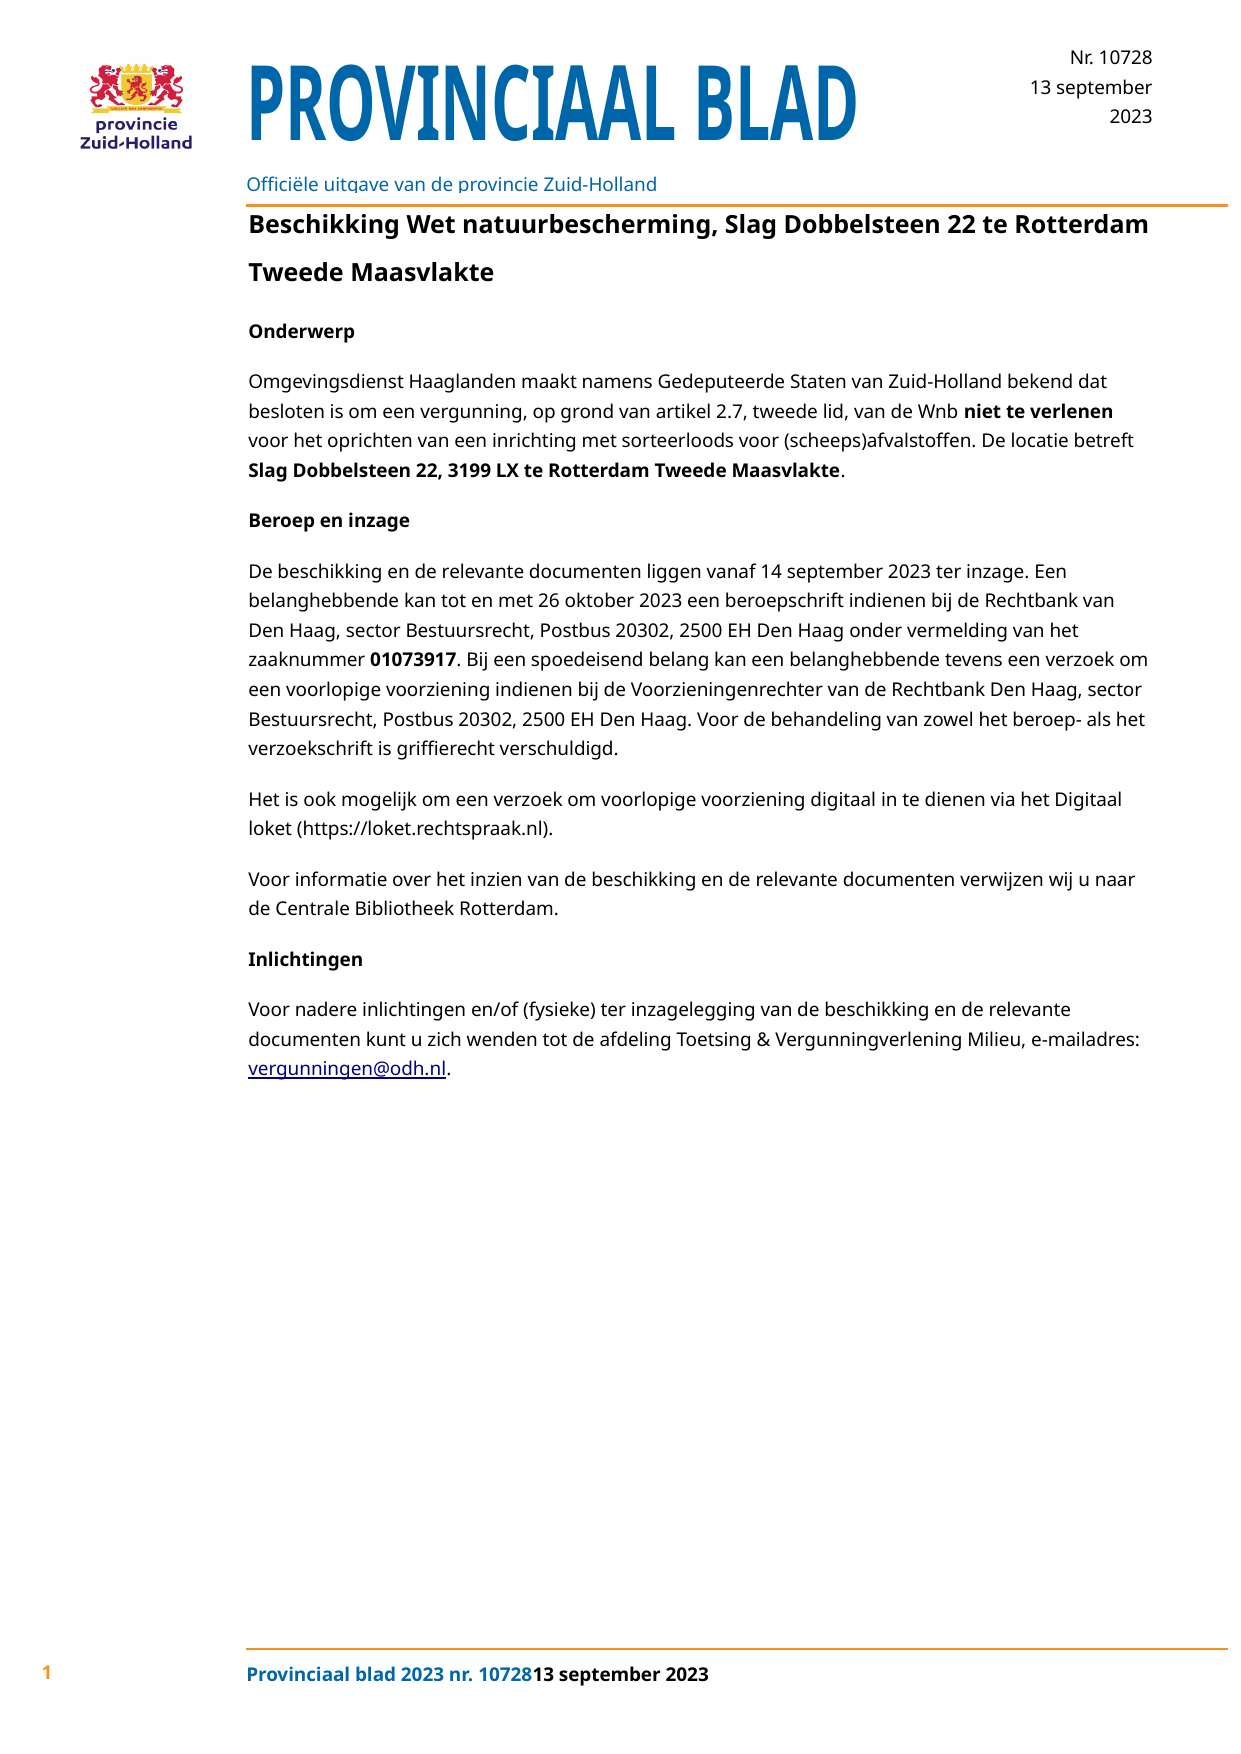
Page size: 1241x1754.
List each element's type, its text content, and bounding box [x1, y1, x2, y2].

text Voor informatie over het inzien van de beschikking en de relevante documenten verwijzen wij u naar de Centrale Bibliotheek Rotterdam. [248, 866, 1152, 921]
picture [41, 47, 231, 172]
text Inlichtingen [248, 946, 1152, 972]
text Onderwerp [248, 318, 1152, 344]
text De beschikking en de relevante documenten liggen vanaf 14 september 2023 ter inzage. Een belanghebbende kan tot en met 26 oktober 2023 een beroepschrift indienen bij de Rechtbank van Den Haag, sector Bestuursrecht, Postbus 20302, 2500 EH Den Haag onder vermelding van het zaaknummer 01073917. Bij een spoedeisend belang kan een belanghebbende tevens een verzoek om een voorlopige voorziening indienen bij de Voorzieningenrechter van de Rechtbank Den Haag, sector Bestuursrecht, Postbus 20302, 2500 EH Den Haag. Voor de behandeling van zowel het beroep- als het verzoekschrift is griffierecht verschuldigd. [248, 558, 1152, 761]
text Beschikking Wet natuurbescherming, Slag Dobbelsteen 22 te Rotterdam Tweede Maasvlakte [248, 207, 1152, 288]
text Voor nadere inlichtingen en/of (fysieke) ter inzagelegging van de beschikking en de relevante documenten kunt u zich wenden tot de afdeling Toetsing & Vergunningverlening Milieu, e-mailadres: vergunningen@odh.nl. [248, 996, 1152, 1081]
text Omgevingsdienst Haaglanden maakt namens Gedeputeerde Staten van Zuid-Holland bekend dat besloten is om een vergunning, op grond van artikel 2.7, tweede lid, van de Wnb niet te verlenen voor het oprichten van een inrichting met sorteerloods voor (scheeps)afvalstoffen. De locatie betreft Slag Dobbelsteen 22, 3199 LX te Rotterdam Tweede Maasvlakte. [248, 368, 1152, 483]
text Het is ook mogelijk om een verzoek om voorlopige voorziening digitaal in te dienen via het Digitaal loket (https://loket.rechtspraak.nl). [248, 786, 1152, 841]
text Beroep en inzage [248, 507, 1152, 533]
